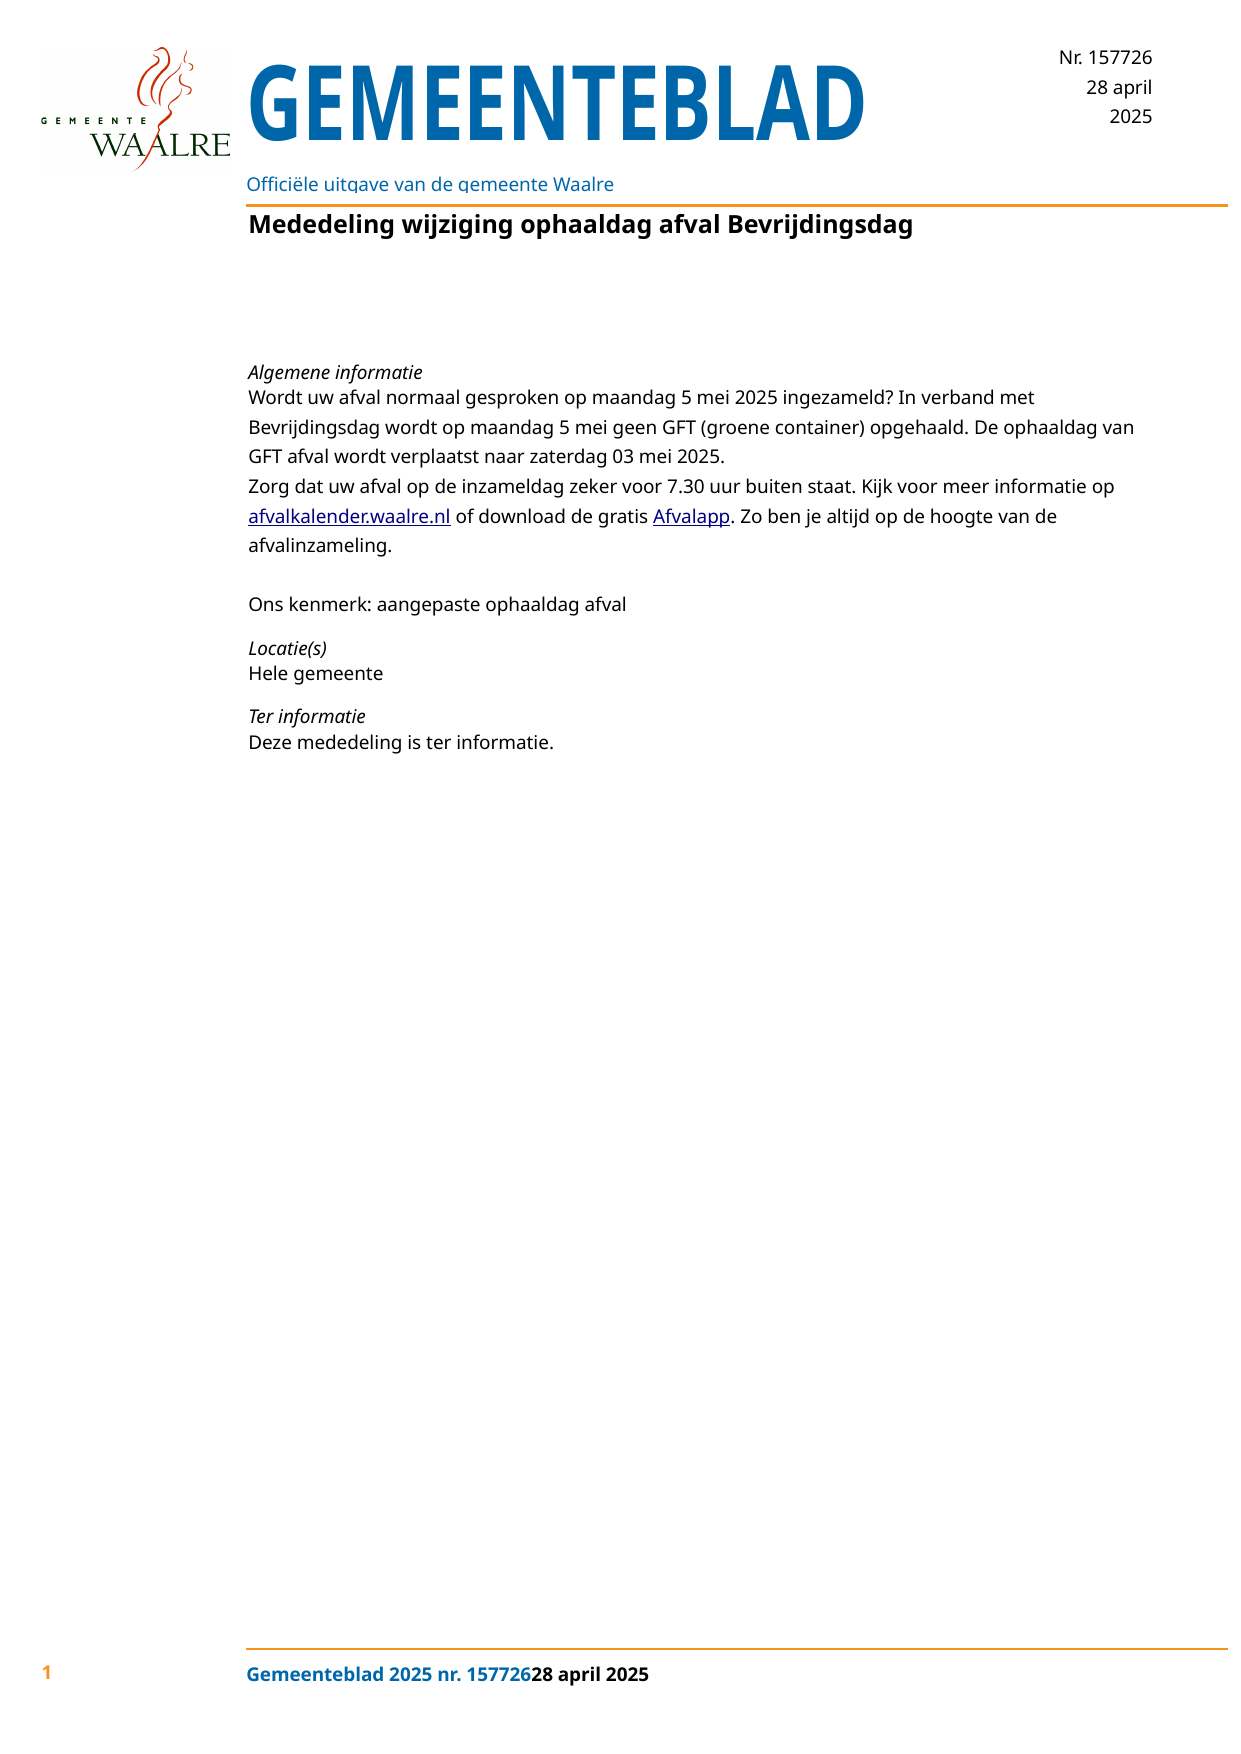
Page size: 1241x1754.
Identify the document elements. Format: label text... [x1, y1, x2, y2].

text Ter informatie [248, 704, 1152, 729]
text Algemene informatie [248, 359, 1152, 384]
text Ons kenmerk: aangepaste ophaaldag afval [248, 592, 1152, 617]
text Wordt uw afval normaal gesproken op maandag 5 mei 2025 ingezameld? In verband met Bevrijdingsdag wordt op maandag 5 mei geen GFT (groene container) opgehaald. De ophaaldag van GFT afval wordt verplaatst naar zaterdag 03 mei 2025. [248, 384, 1152, 469]
text Deze mededeling is ter informatie. [248, 729, 1152, 755]
text Zorg dat uw afval op de inzameldag zeker voor 7.30 uur buiten staat. Kijk voor meer informatie op afvalkalender.waalre.nl of download de gratis Afvalapp. Zo ben je altijd op de hoogte van de afvalinzameling. [248, 473, 1152, 558]
picture [41, 47, 231, 172]
text Hele gemeente [248, 661, 1152, 686]
text Mededeling wijziging ophaaldag afval Bevrijdingsdag [248, 207, 1152, 241]
text Locatie(s) [248, 635, 1152, 661]
